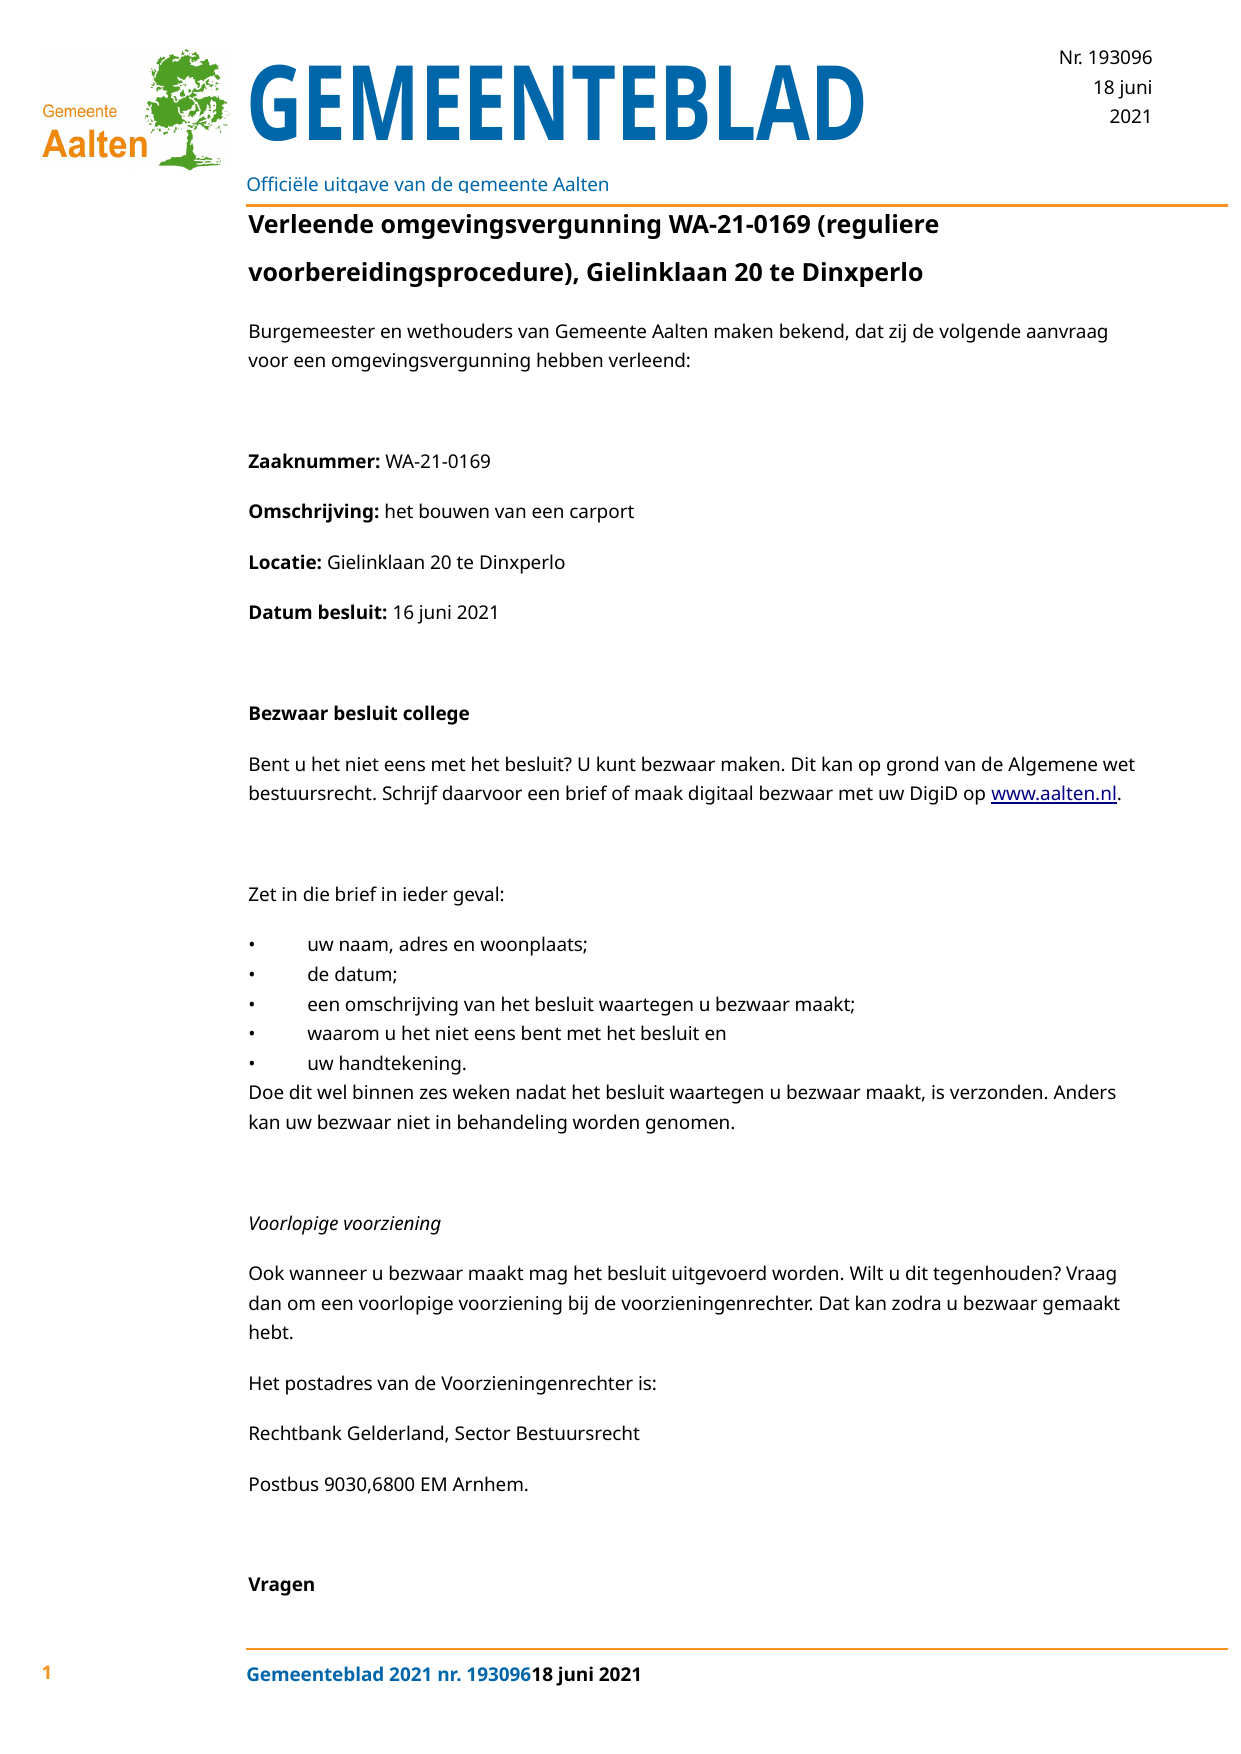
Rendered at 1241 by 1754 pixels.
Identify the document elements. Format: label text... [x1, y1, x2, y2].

picture [41, 47, 231, 172]
text Bent u het niet eens met het besluit? U kunt bezwaar maken. Dit kan op grond van de Algemene wet bestuursrecht. Schrijf daarvoor een brief of maak digitaal bezwaar met uw DigiD op www.aalten.nl. [248, 751, 1152, 806]
list waarom u het niet eens bent met het besluit en [248, 1020, 1152, 1046]
text Zet in die brief in ieder geval: [248, 881, 1152, 907]
text Locatie: Gielinklaan 20 te Dinxperlo [248, 549, 1152, 575]
text Vragen [248, 1572, 1152, 1597]
text Doe dit wel binnen zes weken nadat het besluit waartegen u bezwaar maakt, is verzonden. Anders kan uw bezwaar niet in behandeling worden genomen. [248, 1079, 1152, 1135]
text Zaaknummer: WA-21-0169 [248, 448, 1152, 474]
text Verleende omgevingsvergunning WA-21-0169 (reguliere voorbereidingsprocedure), Gielinklaan 20 te Dinxperlo [248, 207, 1152, 288]
text Bezwaar besluit college [248, 700, 1152, 726]
list de datum; [248, 961, 1152, 987]
text Omschrijving: het bouwen van een carport [248, 499, 1152, 524]
text Postbus 9030,6800 EM Arnhem. [248, 1471, 1152, 1497]
list uw naam, adres en woonplaats; [248, 932, 1152, 957]
text Het postadres van de Voorzieningenrechter is: [248, 1370, 1152, 1396]
text Rechtbank Gelderland, Sector Bestuursrecht [248, 1420, 1152, 1446]
text Burgemeester en wethouders van Gemeente Aalten maken bekend, dat zij de volgende aanvraag voor een omgevingsvergunning hebben verleend: [248, 318, 1152, 373]
list uw handtekening. [248, 1050, 1152, 1076]
text Datum besluit: 16 juni 2021 [248, 599, 1152, 625]
text Voorlopige voorziening [248, 1210, 1152, 1236]
list een omschrijving van het besluit waartegen u bezwaar maakt; [248, 991, 1152, 1017]
text Ook wanneer u bezwaar maakt mag het besluit uitgevoerd worden. Wilt u dit tegenhouden? Vraag dan om een voorlopige voorziening bij de voorzieningenrechter. Dat kan zodra u bezwaar gemaakt hebt. [248, 1260, 1152, 1345]
